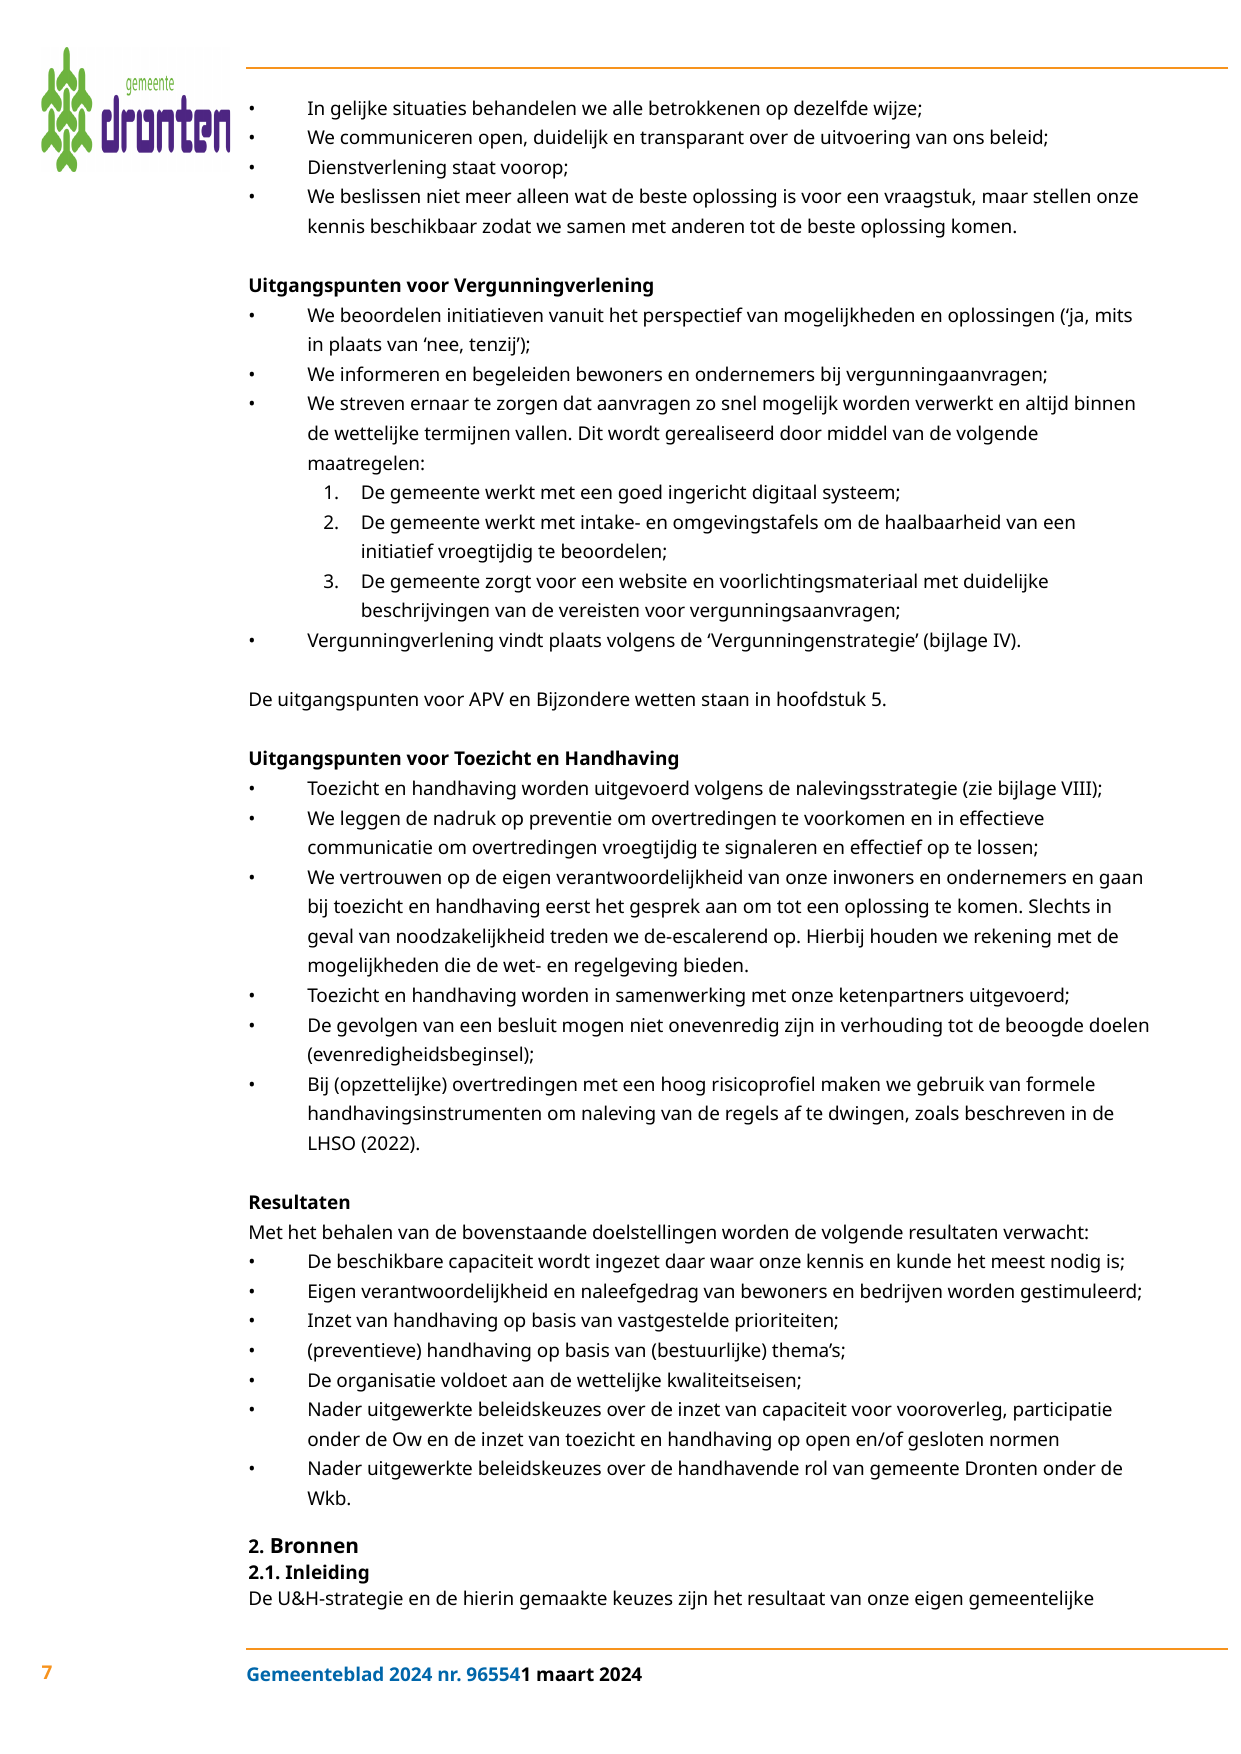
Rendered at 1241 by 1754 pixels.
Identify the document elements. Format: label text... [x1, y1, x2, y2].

list De gemeente zorgt voor een website en voorlichtingsmateriaal met duidelijke beschrijvingen van de vereisten voor vergunningsaanvragen; [323, 568, 1152, 623]
list Vergunningverlening vindt plaats volgens de ‘Vergunningenstrategie’ (bijlage IV). [248, 627, 1152, 653]
list Toezicht en handhaving worden in samenwerking met onze ketenpartners uitgevoerd; [248, 982, 1152, 1008]
list De organisatie voldoet aan de wettelijke kwaliteitseisen; [248, 1367, 1152, 1393]
list (preventieve) handhaving op basis van (bestuurlijke) thema’s; [248, 1337, 1152, 1363]
list Inzet van handhaving op basis van vastgestelde prioriteiten; [248, 1308, 1152, 1333]
list We streven ernaar te zorgen dat aanvragen zo snel mogelijk worden verwerkt en altijd binnen de wettelijke termijnen vallen. Dit wordt gerealiseerd door middel van de volgende maatregelen: [248, 391, 1152, 476]
list We beoordelen initiatieven vanuit het perspectief van mogelijkheden en oplossingen (‘ja, mits in plaats van ‘nee, tenzij’); [248, 302, 1152, 357]
text De U&H-strategie en de hierin gemaakte keuzes zijn het resultaat van onze eigen gemeentelijke [248, 1585, 1152, 1611]
list Nader uitgewerkte beleidskeuzes over de inzet van capaciteit voor vooroverleg, participatie onder de Ow en de inzet van toezicht en handhaving op open en/of gesloten normen [248, 1396, 1152, 1452]
text Uitgangspunten voor Vergunningverlening [248, 272, 1152, 298]
list We vertrouwen op de eigen verantwoordelijkheid van onze inwoners en ondernemers en gaan bij toezicht en handhaving eerst het gesprek aan om tot een oplossing te komen. Slechts in geval van noodzakelijkheid treden we de-escalerend op. Hierbij houden we rekening met de mogelijkheden die de wet- en regelgeving bieden. [248, 864, 1152, 978]
text 2.1. Inleiding [248, 1559, 1152, 1585]
list We beslissen niet meer alleen wat de beste oplossing is voor een vraagstuk, maar stellen onze kennis beschikbaar zodat we samen met anderen tot de beste oplossing komen. [248, 183, 1152, 239]
list Nader uitgewerkte beleidskeuzes over de handhavende rol van gemeente Dronten onder de Wkb. [248, 1456, 1152, 1511]
list We communiceren open, duidelijk en transparant over de uitvoering van ons beleid; [248, 124, 1152, 150]
list We informeren en begeleiden bewoners en ondernemers bij vergunningaanvragen; [248, 361, 1152, 387]
list Bij (opzettelijke) overtredingen met een hoog risicoprofiel maken we gebruik van formele handhavingsinstrumenten om naleving van de regels af te dwingen, zoals beschreven in de LHSO (2022). [248, 1071, 1152, 1156]
text 2. Bronnen [248, 1531, 1152, 1559]
text Resultaten [248, 1189, 1152, 1215]
list De beschikbare capaciteit wordt ingezet daar waar onze kennis en kunde het meest nodig is; [248, 1248, 1152, 1274]
list We leggen de nadruk op preventie om overtredingen te voorkomen en in effectieve communicatie om overtredingen vroegtijdig te signaleren en effectief op te lossen; [248, 805, 1152, 860]
list In gelijke situaties behandelen we alle betrokkenen op dezelfde wijze; [248, 95, 1152, 121]
list De gevolgen van een besluit mogen niet onevenredig zijn in verhouding tot de beoogde doelen (evenredigheidsbeginsel); [248, 1012, 1152, 1067]
list Dienstverlening staat voorop; [248, 154, 1152, 180]
list De gemeente werkt met intake- en omgevingstafels om de haalbaarheid van een initiatief vroegtijdig te beoordelen; [323, 509, 1152, 564]
list De gemeente werkt met een goed ingericht digitaal systeem; [323, 479, 1152, 505]
picture [41, 47, 231, 172]
list Eigen verantwoordelijkheid en naleefgedrag van bewoners en bedrijven worden gestimuleerd; [248, 1278, 1152, 1304]
list Toezicht en handhaving worden uitgevoerd volgens de nalevingsstrategie (zie bijlage VIII); [248, 775, 1152, 801]
text De uitgangspunten voor APV en Bijzondere wetten staan in hoofdstuk 5. [248, 686, 1152, 712]
text Met het behalen van de bovenstaande doelstellingen worden de volgende resultaten verwacht: [248, 1219, 1152, 1245]
text Uitgangspunten voor Toezicht en Handhaving [248, 746, 1152, 771]
